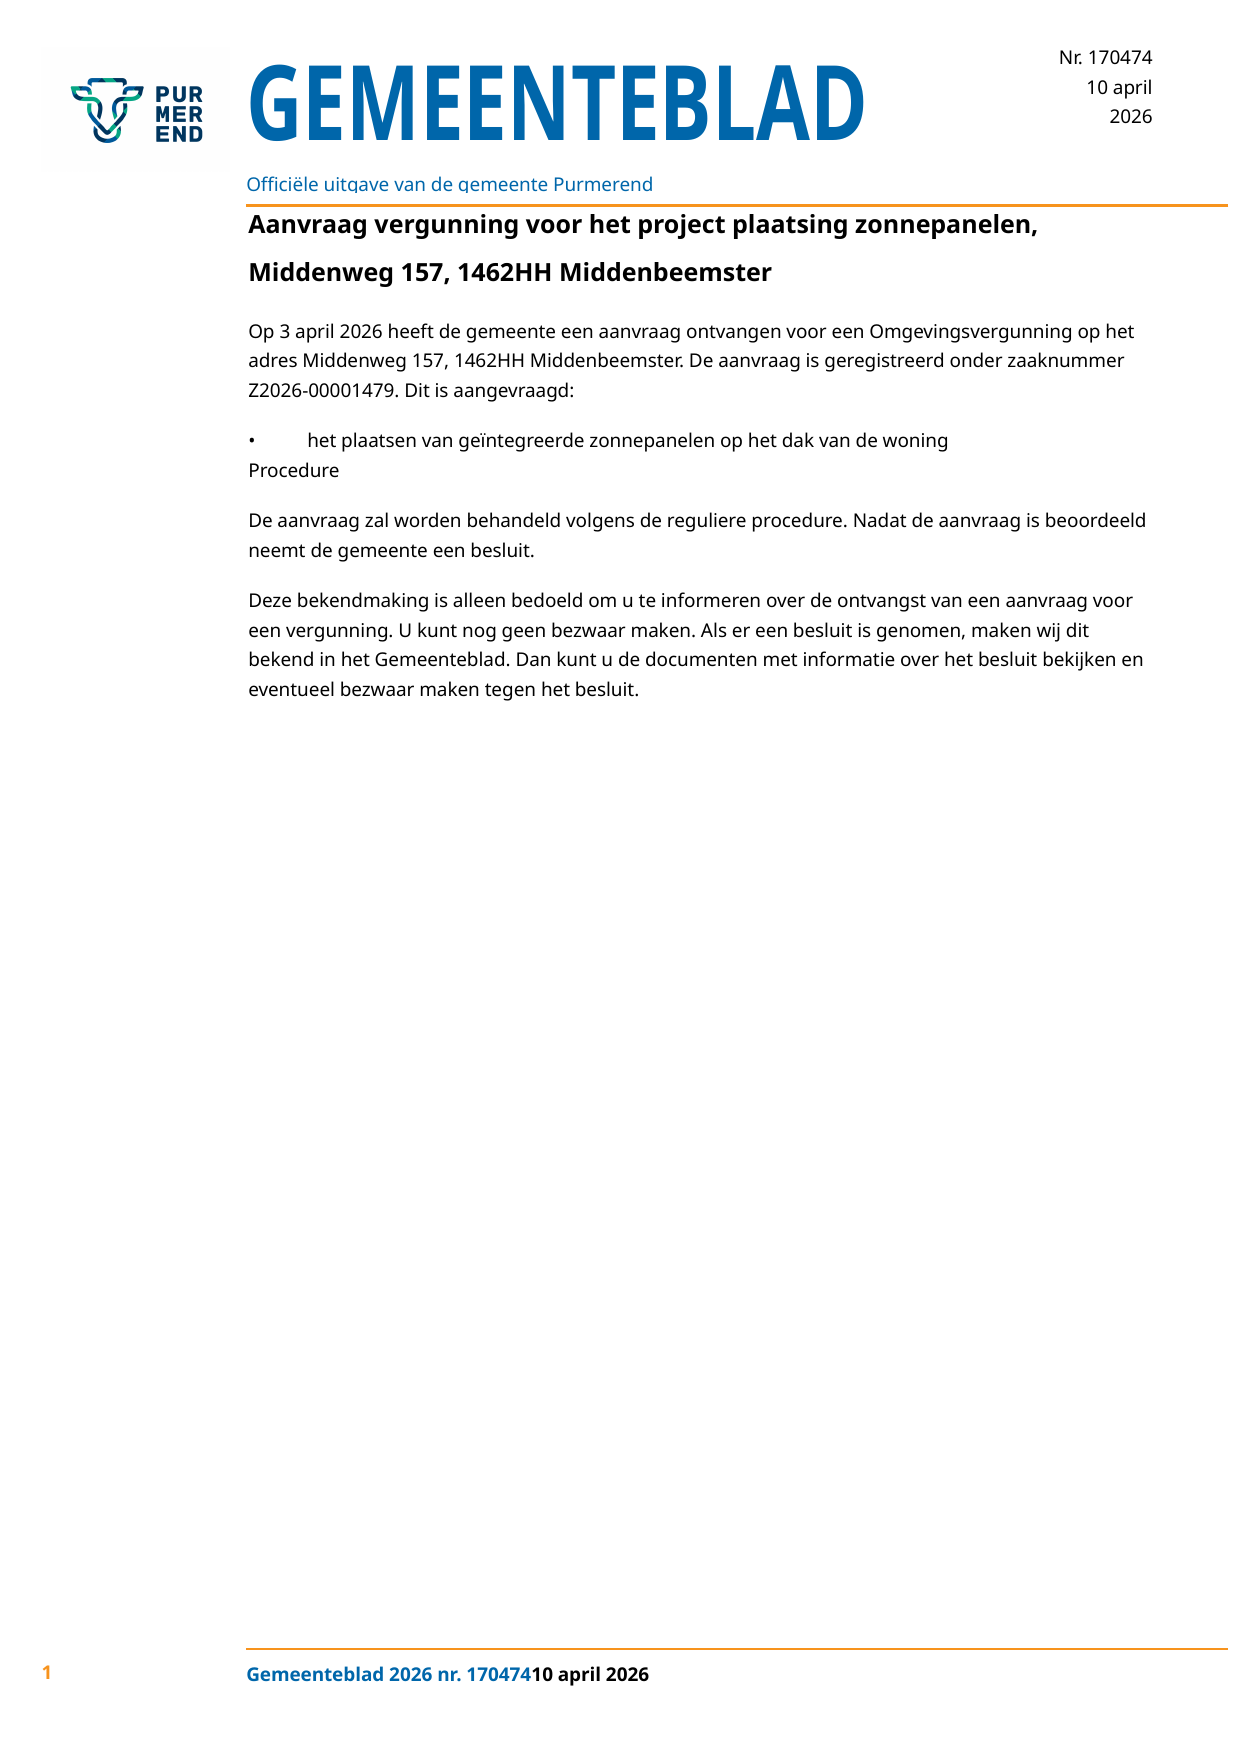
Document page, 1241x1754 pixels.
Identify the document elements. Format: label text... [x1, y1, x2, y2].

text Procedure [248, 457, 1152, 483]
picture [41, 47, 231, 172]
text De aanvraag zal worden behandeld volgens de reguliere procedure. Nadat de aanvraag is beoordeeld neemt de gemeente een besluit. [248, 507, 1152, 563]
text Op 3 april 2026 heeft de gemeente een aanvraag ontvangen voor een Omgevingsvergunning op het adres Middenweg 157, 1462HH Middenbeemster. De aanvraag is geregistreerd onder zaaknummer Z2026-00001479. Dit is aangevraagd: [248, 318, 1152, 403]
list het plaatsen van geïntegreerde zonnepanelen op het dak van de woning [248, 427, 1152, 453]
text Deze bekendmaking is alleen bedoeld om u te informeren over de ontvangst van een aanvraag voor een vergunning. U kunt nog geen bezwaar maken. Als er een besluit is genomen, maken wij dit bekend in het Gemeenteblad. Dan kunt u de documenten met informatie over het besluit bekijken en eventueel bezwaar maken tegen het besluit. [248, 587, 1152, 702]
text Aanvraag vergunning voor het project plaatsing zonnepanelen, Middenweg 157, 1462HH Middenbeemster [248, 207, 1152, 288]
